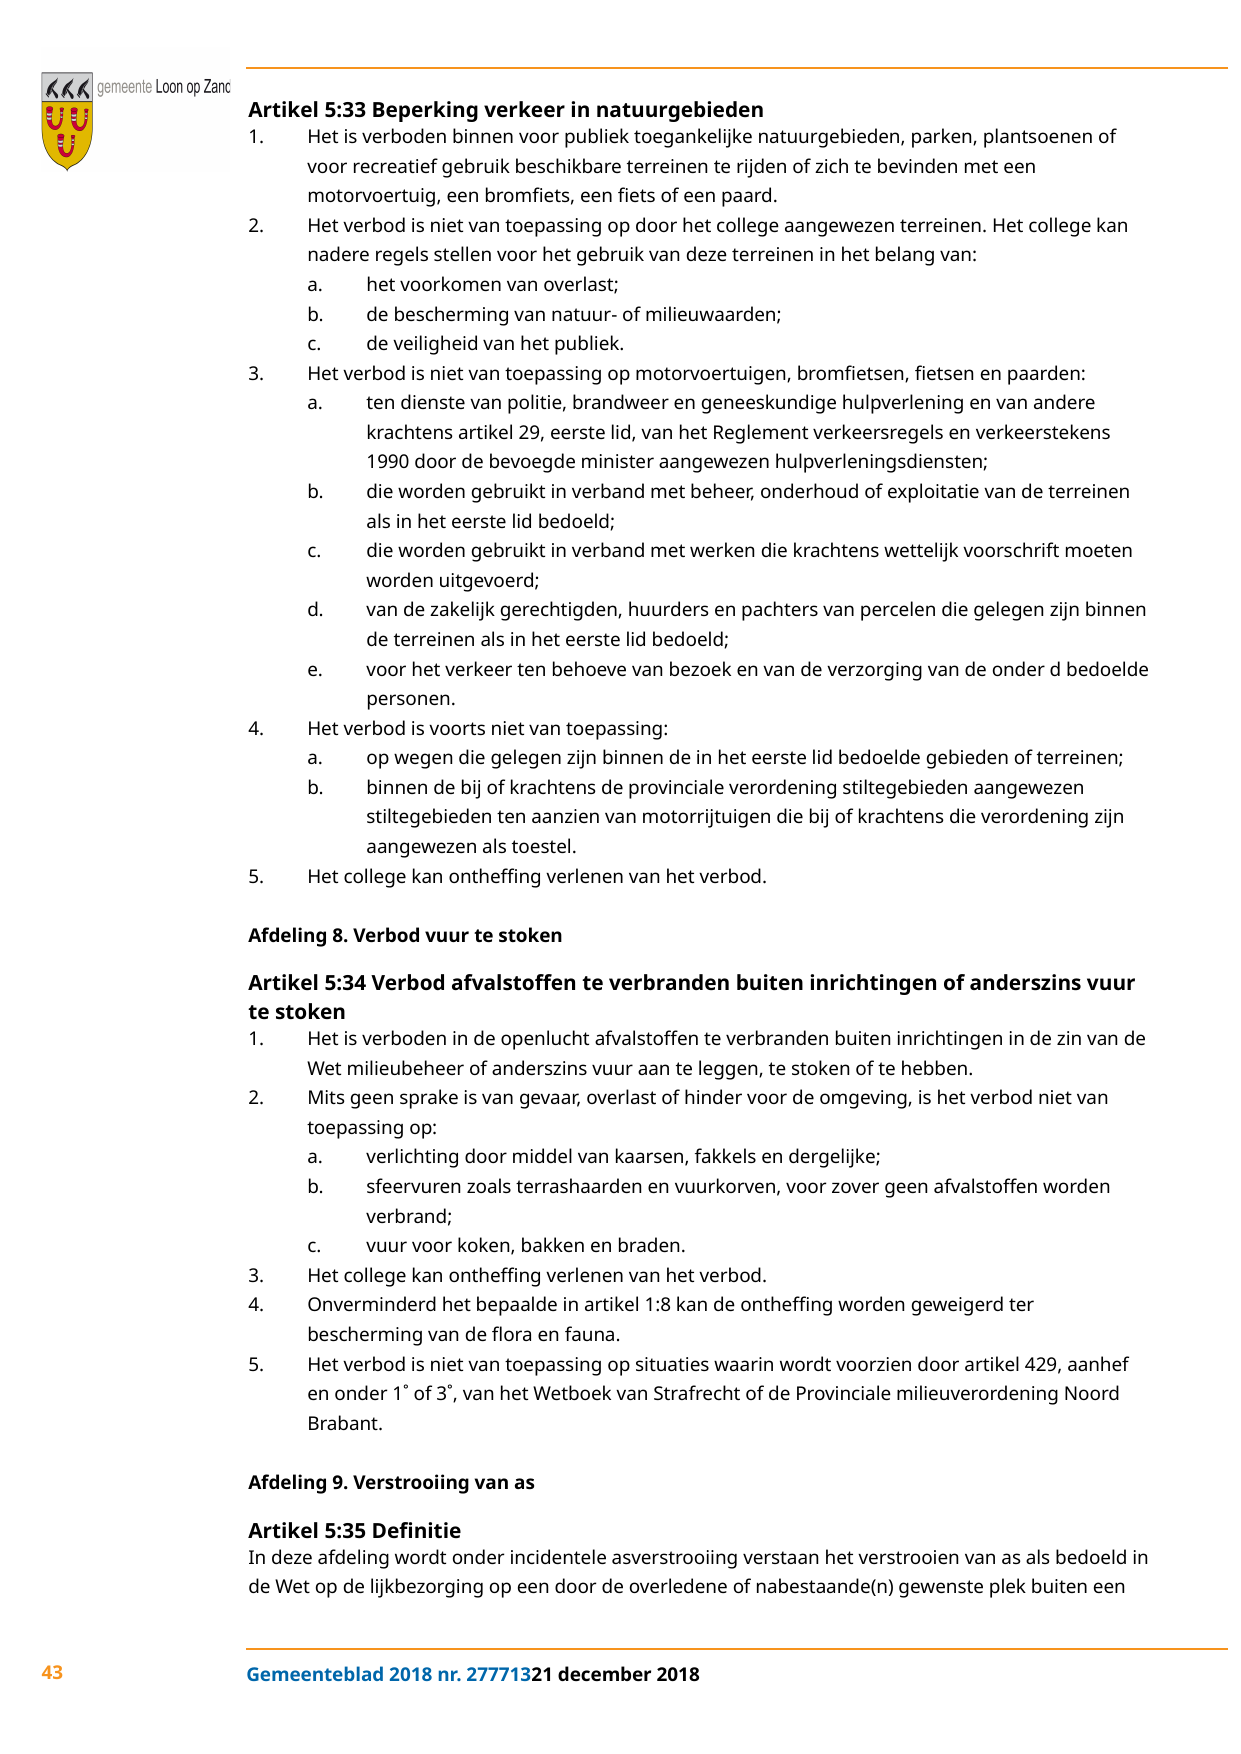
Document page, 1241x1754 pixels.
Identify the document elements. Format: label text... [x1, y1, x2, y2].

list die worden gebruikt in verband met beheer, onderhoud of exploitatie van de terreinen als in het eerste lid bedoeld; [307, 478, 1152, 533]
text In deze afdeling wordt onder incidentele asverstrooiing verstaan het verstrooien van as als bedoeld in de Wet op de lijkbezorging op een door de overledene of nabestaande(n) gewenste plek buiten een [248, 1544, 1152, 1599]
list van de zakelijk gerechtigden, huurders en pachters van percelen die gelegen zijn binnen de terreinen als in het eerste lid bedoeld; [307, 597, 1152, 652]
list vuur voor koken, bakken en braden. [307, 1232, 1152, 1258]
list Het verbod is niet van toepassing op door het college aangewezen terreinen. Het college kan nadere regels stellen voor het gebruik van deze terreinen in het belang van: [248, 212, 1152, 267]
list Het college kan ontheffing verlenen van het verbod. [248, 1262, 1152, 1288]
list het voorkomen van overlast; [307, 271, 1152, 297]
list Het college kan ontheffing verlenen van het verbod. [248, 863, 1152, 888]
text Artikel 5:35 Definitie [248, 1516, 1152, 1544]
list Mits geen sprake is van gevaar, overlast of hinder voor de omgeving, is het verbod niet van toepassing op: [248, 1084, 1152, 1140]
list Het is verboden in de openlucht afvalstoffen te verbranden buiten inrichtingen in de zin van de Wet milieubeheer of anderszins vuur aan te leggen, te stoken of te hebben. [248, 1025, 1152, 1081]
list op wegen die gelegen zijn binnen de in het eerste lid bedoelde gebieden of terreinen; [307, 744, 1152, 770]
list sfeervuren zoals terrashaarden en vuurkorven, voor zover geen afvalstoffen worden verbrand; [307, 1173, 1152, 1229]
list de veiligheid van het publiek. [307, 330, 1152, 356]
text Artikel 5:34 Verbod afvalstoffen te verbranden buiten inrichtingen of anderszins vuur te stoken [248, 968, 1152, 1025]
list die worden gebruikt in verband met werken die krachtens wettelijk voorschrift moeten worden uitgevoerd; [307, 537, 1152, 593]
list de bescherming van natuur- of milieuwaarden; [307, 301, 1152, 326]
text Afdeling 8. Verbod vuur te stoken [248, 922, 1152, 948]
list binnen de bij of krachtens de provinciale verordening stiltegebieden aangewezen stiltegebieden ten aanzien van motorrijtuigen die bij of krachtens die verordening zijn aangewezen als toestel. [307, 774, 1152, 859]
list Het is verboden binnen voor publiek toegankelijke natuurgebieden, parken, plantsoenen of voor recreatief gebruik beschikbare terreinen te rijden of zich te bevinden met een motorvoertuig, een bromfiets, een fiets of een paard. [248, 123, 1152, 208]
list Het verbod is voorts niet van toepassing: [248, 715, 1152, 741]
list Het verbod is niet van toepassing op motorvoertuigen, bromfietsen, fietsen en paarden: [248, 360, 1152, 386]
list Het verbod is niet van toepassing op situaties waarin wordt voorzien door artikel 429, aanhef en onder 1˚ of 3˚, van het Wetboek van Strafrecht of de Provinciale milieuverordening Noord Brabant. [248, 1351, 1152, 1436]
text Afdeling 9. Verstrooiing van as [248, 1469, 1152, 1495]
text Artikel 5:33 Beperking verkeer in natuurgebieden [248, 95, 1152, 123]
list Onverminderd het bepaalde in artikel 1:8 kan de ontheffing worden geweigerd ter bescherming van de flora en fauna. [248, 1292, 1152, 1347]
list verlichting door middel van kaarsen, fakkels en dergelijke; [307, 1144, 1152, 1169]
list ten dienste van politie, brandweer en geneeskundige hulpverlening en van andere krachtens artikel 29, eerste lid, van het Reglement verkeersregels en verkeerstekens 1990 door de bevoegde minister aangewezen hulpverleningsdiensten; [307, 389, 1152, 474]
picture [41, 47, 231, 172]
list voor het verkeer ten behoeve van bezoek en van de verzorging van de onder d bedoelde personen. [307, 656, 1152, 711]
